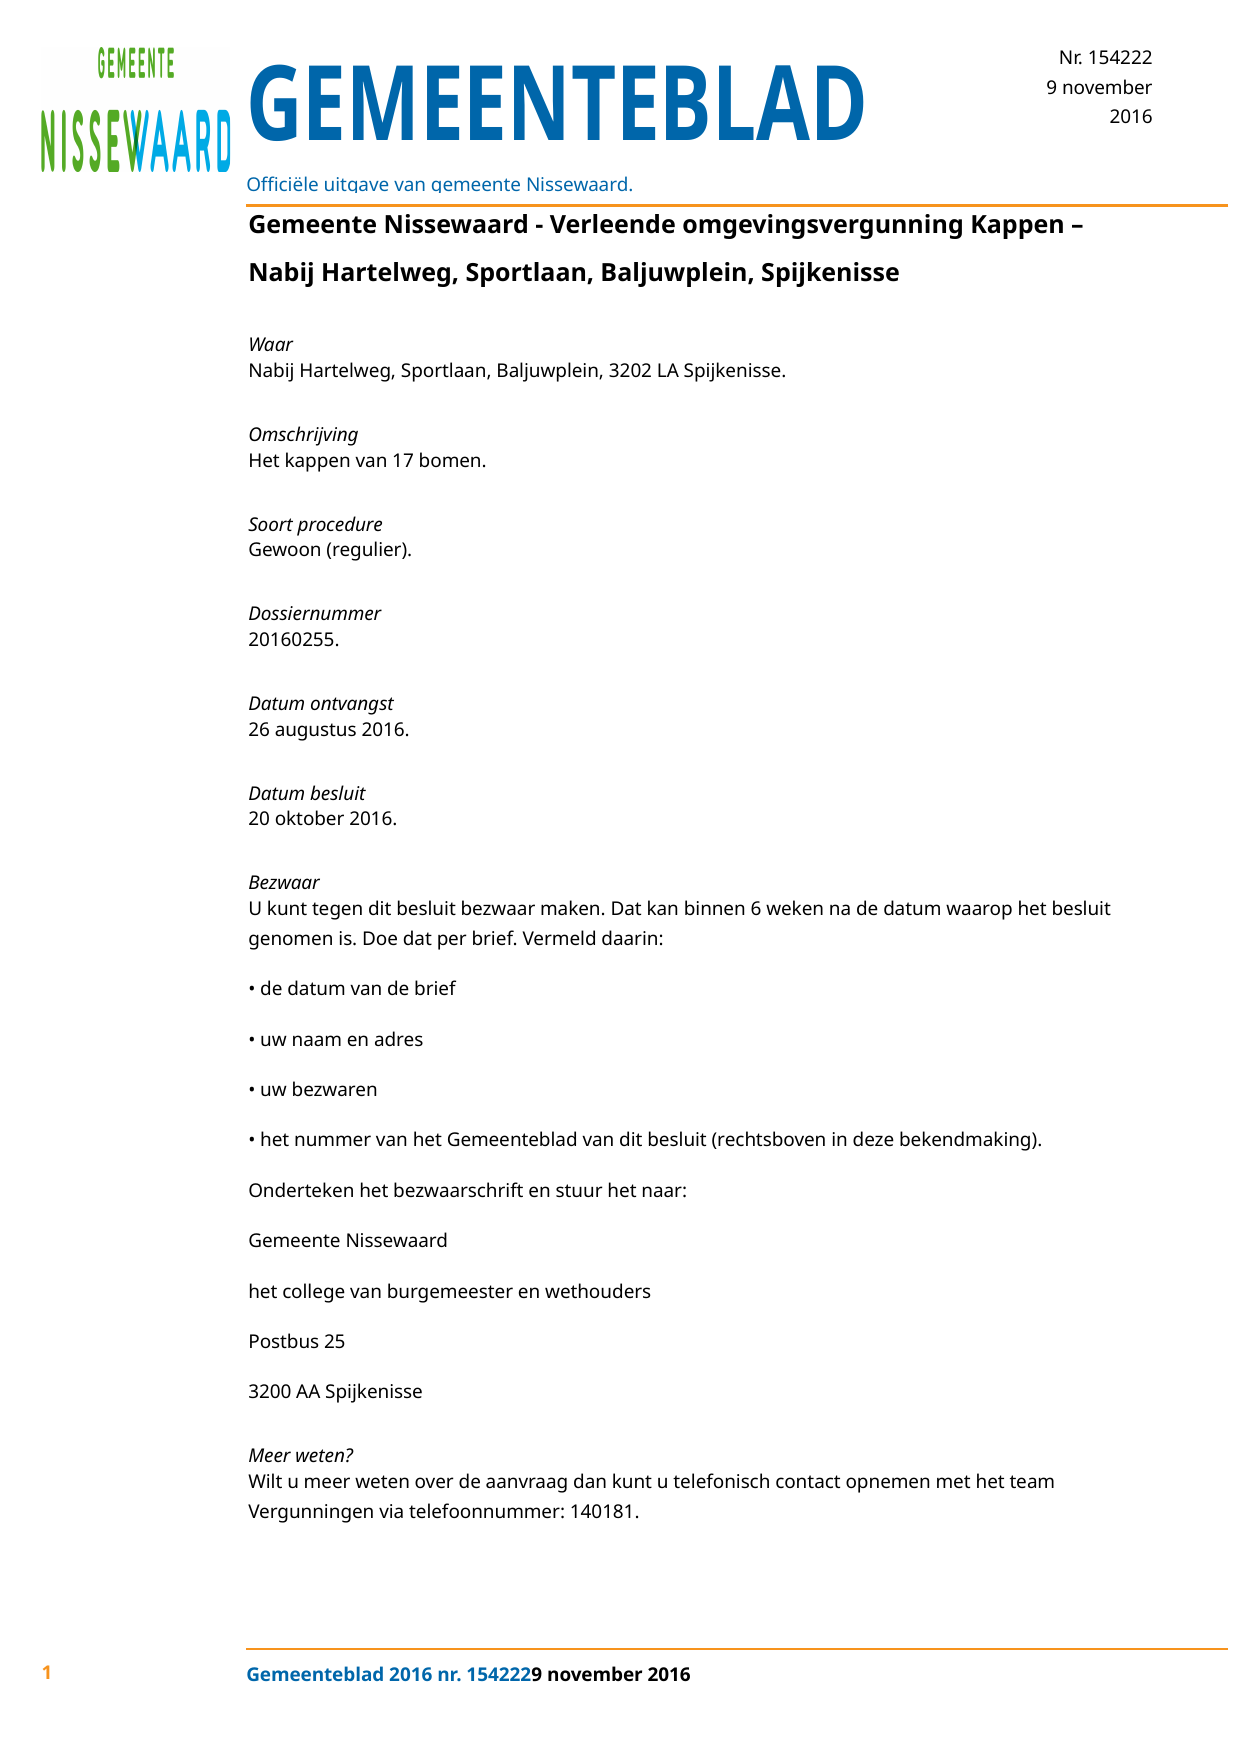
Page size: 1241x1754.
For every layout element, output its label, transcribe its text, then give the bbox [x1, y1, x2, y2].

text • het nummer van het Gemeenteblad van dit besluit (rechtsboven in deze bekendmaking). [248, 1127, 1152, 1152]
picture [201, 122, 206, 138]
text Gewoon (regulier). [248, 537, 1152, 562]
text 20160255. [248, 626, 1152, 652]
text Gemeente Nissewaard [248, 1227, 1152, 1253]
text 20 oktober 2016. [248, 806, 1152, 831]
text 26 augustus 2016. [248, 716, 1152, 742]
text Wilt u meer weten over de aanvraag dan kunt u telefonisch contact opnemen met het team Vergunningen via telefoonnummer: 140181. [248, 1468, 1152, 1524]
picture [154, 157, 165, 172]
text U kunt tegen dit besluit bezwaar maken. Dat kan binnen 6 weken na de datum waarop het besluit genomen is. Doe dat per brief. Vermeld daarin: [248, 895, 1152, 951]
text Bezwaar [248, 869, 1152, 895]
text Soort procedure [248, 511, 1152, 537]
picture [176, 157, 187, 172]
text Dossiernummer [248, 601, 1152, 626]
text Gemeente Nissewaard - Verleende omgevingsvergunning Kappen – Nabij Hartelweg, Sportlaan, Baljuwplein, Spijkenisse [248, 207, 1152, 288]
text 3200 AA Spijkenisse [248, 1379, 1152, 1404]
text Nabij Hartelweg, Sportlaan, Baljuwplein, 3202 LA Spijkenisse. [248, 357, 1152, 383]
picture [222, 122, 227, 160]
text Onderteken het bezwaarschrift en stuur het naar: [248, 1177, 1152, 1203]
text Omschrijving [248, 421, 1152, 447]
text Waar [248, 331, 1152, 357]
text Postbus 25 [248, 1328, 1152, 1354]
text Datum ontvangst [248, 690, 1152, 716]
text Het kappen van 17 bomen. [248, 447, 1152, 473]
text Meer weten? [248, 1443, 1152, 1468]
text • uw bezwaren [248, 1076, 1152, 1102]
picture [200, 151, 206, 172]
text • uw naam en adres [248, 1026, 1152, 1051]
text het college van burgemeester en wethouders [248, 1278, 1152, 1303]
text • de datum van de brief [248, 975, 1152, 1001]
picture [41, 47, 231, 172]
text Datum besluit [248, 780, 1152, 806]
